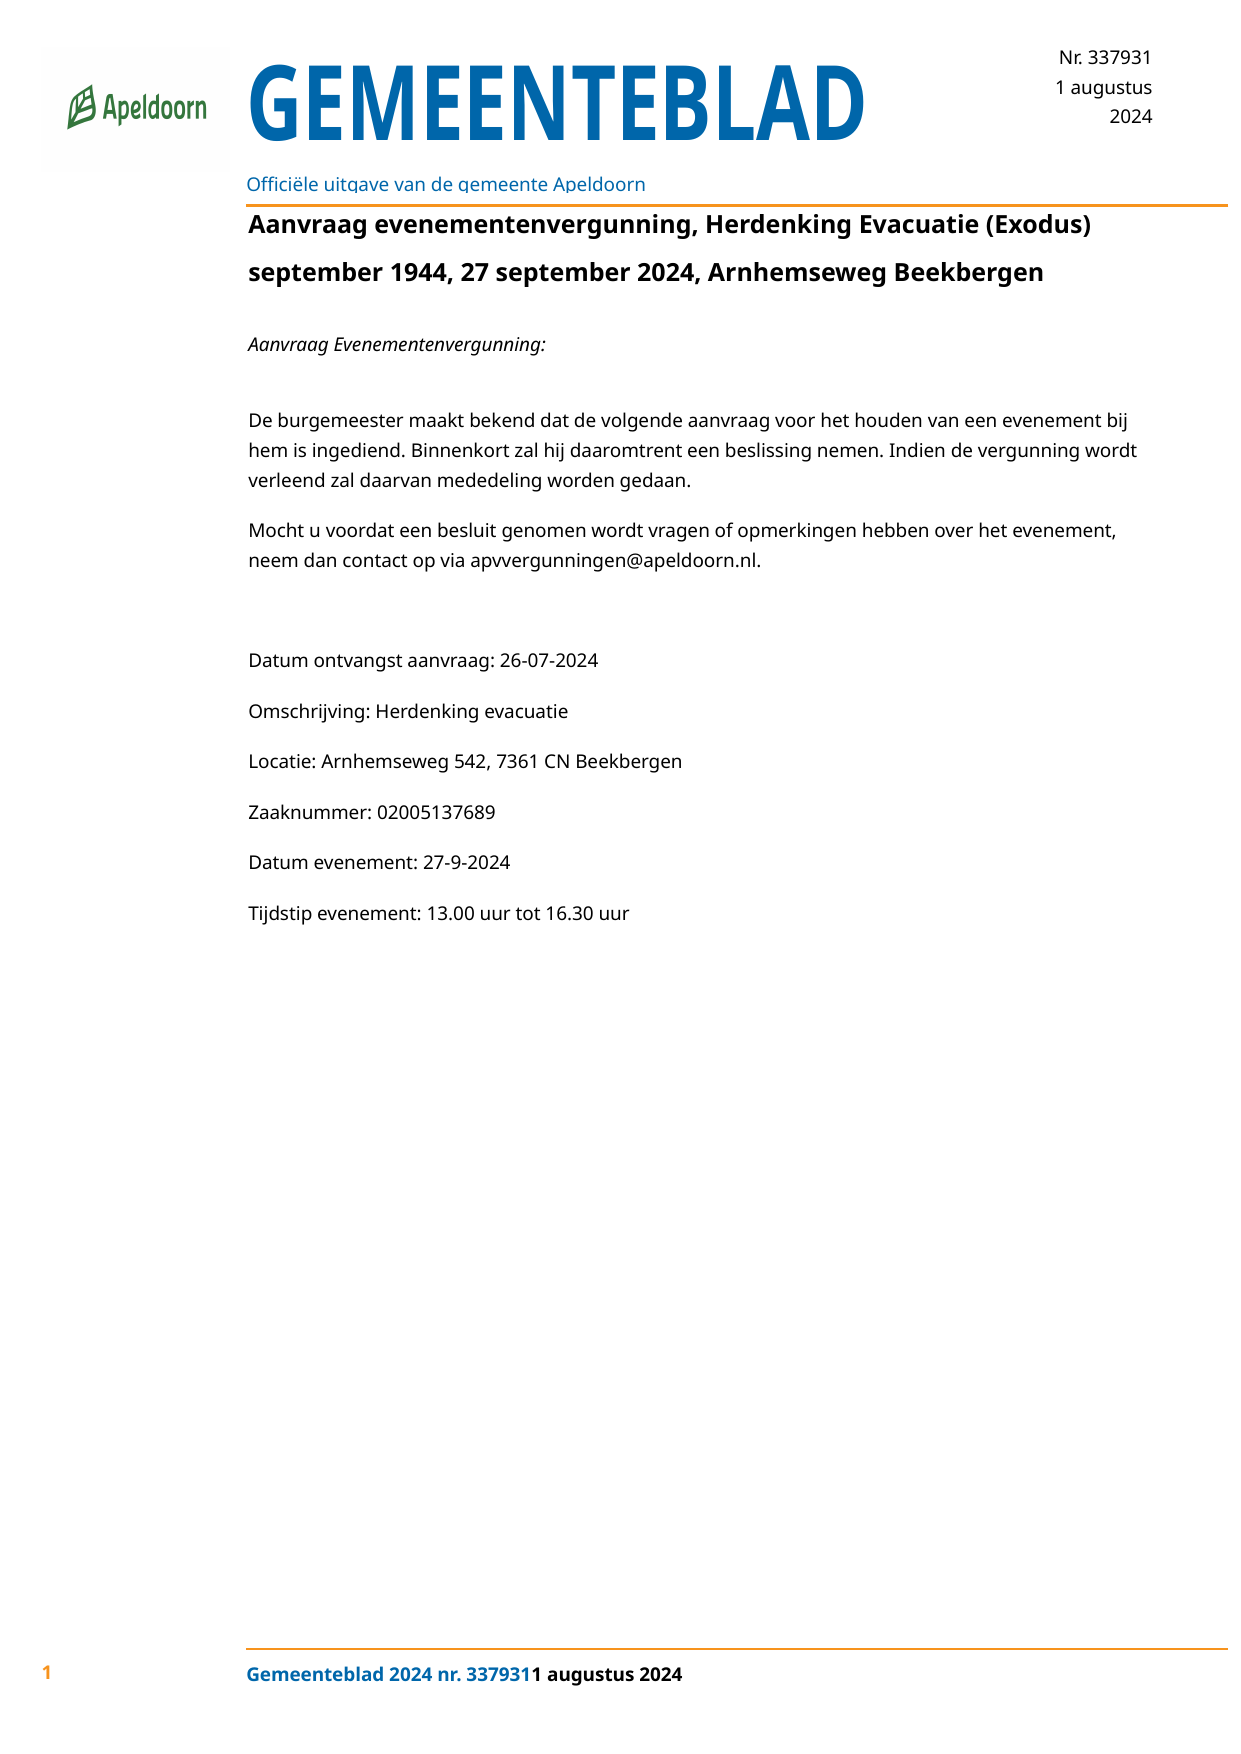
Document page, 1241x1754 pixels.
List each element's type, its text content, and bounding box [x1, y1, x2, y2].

text Locatie: Arnhemseweg 542, 7361 CN Beekbergen [248, 748, 1152, 774]
text Mocht u voordat een besluit genomen wordt vragen of opmerkingen hebben over het evenement, neem dan contact op via apvvergunningen@apeldoorn.nl. [248, 517, 1152, 572]
text Zaaknummer: 02005137689 [248, 799, 1152, 824]
text Datum evenement: 27-9-2024 [248, 849, 1152, 875]
text Omschrijving: Herdenking evacuatie [248, 698, 1152, 724]
text Aanvraag Evenementenvergunning: [248, 331, 1152, 357]
text De burgemeester maakt bekend dat de volgende aanvraag voor het houden van een evenement bij hem is ingediend. Binnenkort zal hij daaromtrent een beslissing nemen. Indien de vergunning wordt verleend zal daarvan mededeling worden gedaan. [248, 408, 1152, 492]
text Tijdstip evenement: 13.00 uur tot 16.30 uur [248, 900, 1152, 925]
picture [41, 47, 231, 172]
text Aanvraag evenementenvergunning, Herdenking Evacuatie (Exodus) september 1944, 27 september 2024, Arnhemseweg Beekbergen [248, 207, 1152, 288]
text Datum ontvangst aanvraag: 26-07-2024 [248, 648, 1152, 673]
